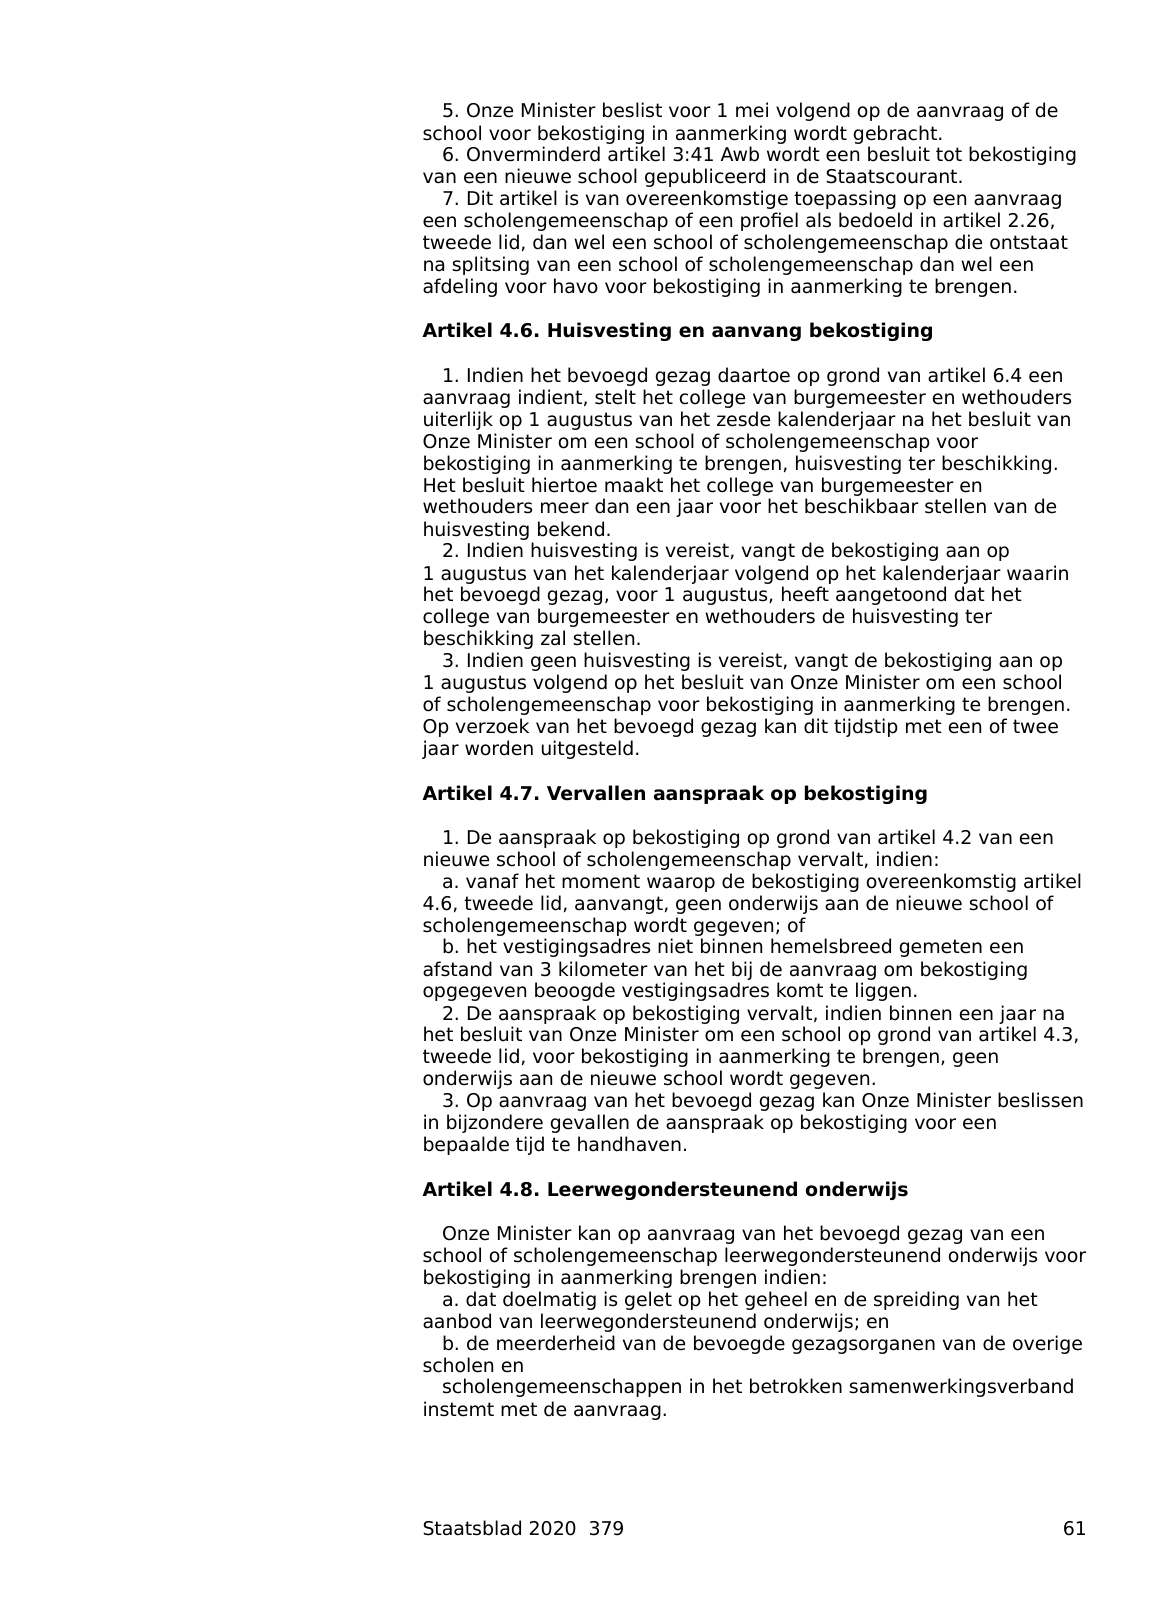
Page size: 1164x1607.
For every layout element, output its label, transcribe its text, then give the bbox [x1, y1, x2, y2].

text 2. Indien huisvesting is vereist, vangt de bekostiging aan op 1 augustus van het kalenderjaar volgend op het kalenderjaar waarin het bevoegd gezag, voor 1 augustus, heeft aangetoond dat het college van burgemeester en wethouders de huisvesting ter beschikking zal stellen. [422, 540, 1087, 650]
subtitle Artikel 4.6. Huisvesting en aanvang bekostiging [422, 320, 1087, 342]
text 5. Onze Minister beslist voor 1 mei volgend op de aanvraag of de school voor bekostiging in aanmerking wordt gebracht. [422, 100, 1087, 144]
subtitle Artikel 4.8. Leerwegondersteunend onderwijs [422, 1178, 1087, 1200]
text b. de meerderheid van de bevoegde gezagsorganen van de overige scholen en [422, 1332, 1087, 1376]
text 1. Indien het bevoegd gezag daartoe op grond van artikel 6.4 een aanvraag indient, stelt het college van burgemeester en wethouders uiterlijk op 1 augustus van het zesde kalenderjaar na het besluit van Onze Minister om een school of scholengemeenschap voor bekostiging in aanmerking te brengen, huisvesting ter beschikking. Het besluit hiertoe maakt het college van burgemeester en wethouders meer dan een jaar voor het beschikbaar stellen van de huisvesting bekend. [422, 364, 1087, 540]
text a. dat doelmatig is gelet op het geheel en de spreiding van het aanbod van leerwegondersteunend onderwijs; en [422, 1288, 1087, 1332]
text 3. Indien geen huisvesting is vereist, vangt de bekostiging aan op 1 augustus volgend op het besluit van Onze Minister om een school of scholengemeenschap voor bekostiging in aanmerking te brengen. Op verzoek van het bevoegd gezag kan dit tijdstip met een of twee jaar worden uitgesteld. [422, 650, 1087, 760]
text 1. De aanspraak op bekostiging op grond van artikel 4.2 van een nieuwe school of scholengemeenschap vervalt, indien: [422, 827, 1087, 871]
text 6. Onverminderd artikel 3:41 Awb wordt een besluit tot bekostiging van een nieuwe school gepubliceerd in de Staatscourant. [422, 144, 1087, 188]
text 7. Dit artikel is van overeenkomstige toepassing op een aanvraag een scholengemeenschap of een profiel als bedoeld in artikel 2.26, tweede lid, dan wel een school of scholengemeenschap die ontstaat na splitsing van een school of scholengemeenschap dan wel een afdeling voor havo voor bekostiging in aanmerking te brengen. [422, 188, 1087, 298]
subtitle Artikel 4.7. Vervallen aanspraak op bekostiging [422, 782, 1087, 804]
text scholengemeenschappen in het betrokken samenwerkingsverband instemt met de aanvraag. [422, 1376, 1087, 1420]
text 3. Op aanvraag van het bevoegd gezag kan Onze Minister beslissen in bijzondere gevallen de aanspraak op bekostiging voor een bepaalde tijd te handhaven. [422, 1090, 1087, 1156]
text b. het vestigingsadres niet binnen hemelsbreed gemeten een afstand van 3 kilometer van het bij de aanvraag om bekostiging opgegeven beoogde vestigingsadres komt te liggen. [422, 936, 1087, 1002]
text 2. De aanspraak op bekostiging vervalt, indien binnen een jaar na het besluit van Onze Minister om een school op grond van artikel 4.3, tweede lid, voor bekostiging in aanmerking te brengen, geen onderwijs aan de nieuwe school wordt gegeven. [422, 1002, 1087, 1090]
text a. vanaf het moment waarop de bekostiging overeenkomstig artikel 4.6, tweede lid, aanvangt, geen onderwijs aan de nieuwe school of scholengemeenschap wordt gegeven; of [422, 871, 1087, 936]
text Onze Minister kan op aanvraag van het bevoegd gezag van een school of scholengemeenschap leerwegondersteunend onderwijs voor bekostiging in aanmerking brengen indien: [422, 1223, 1087, 1288]
